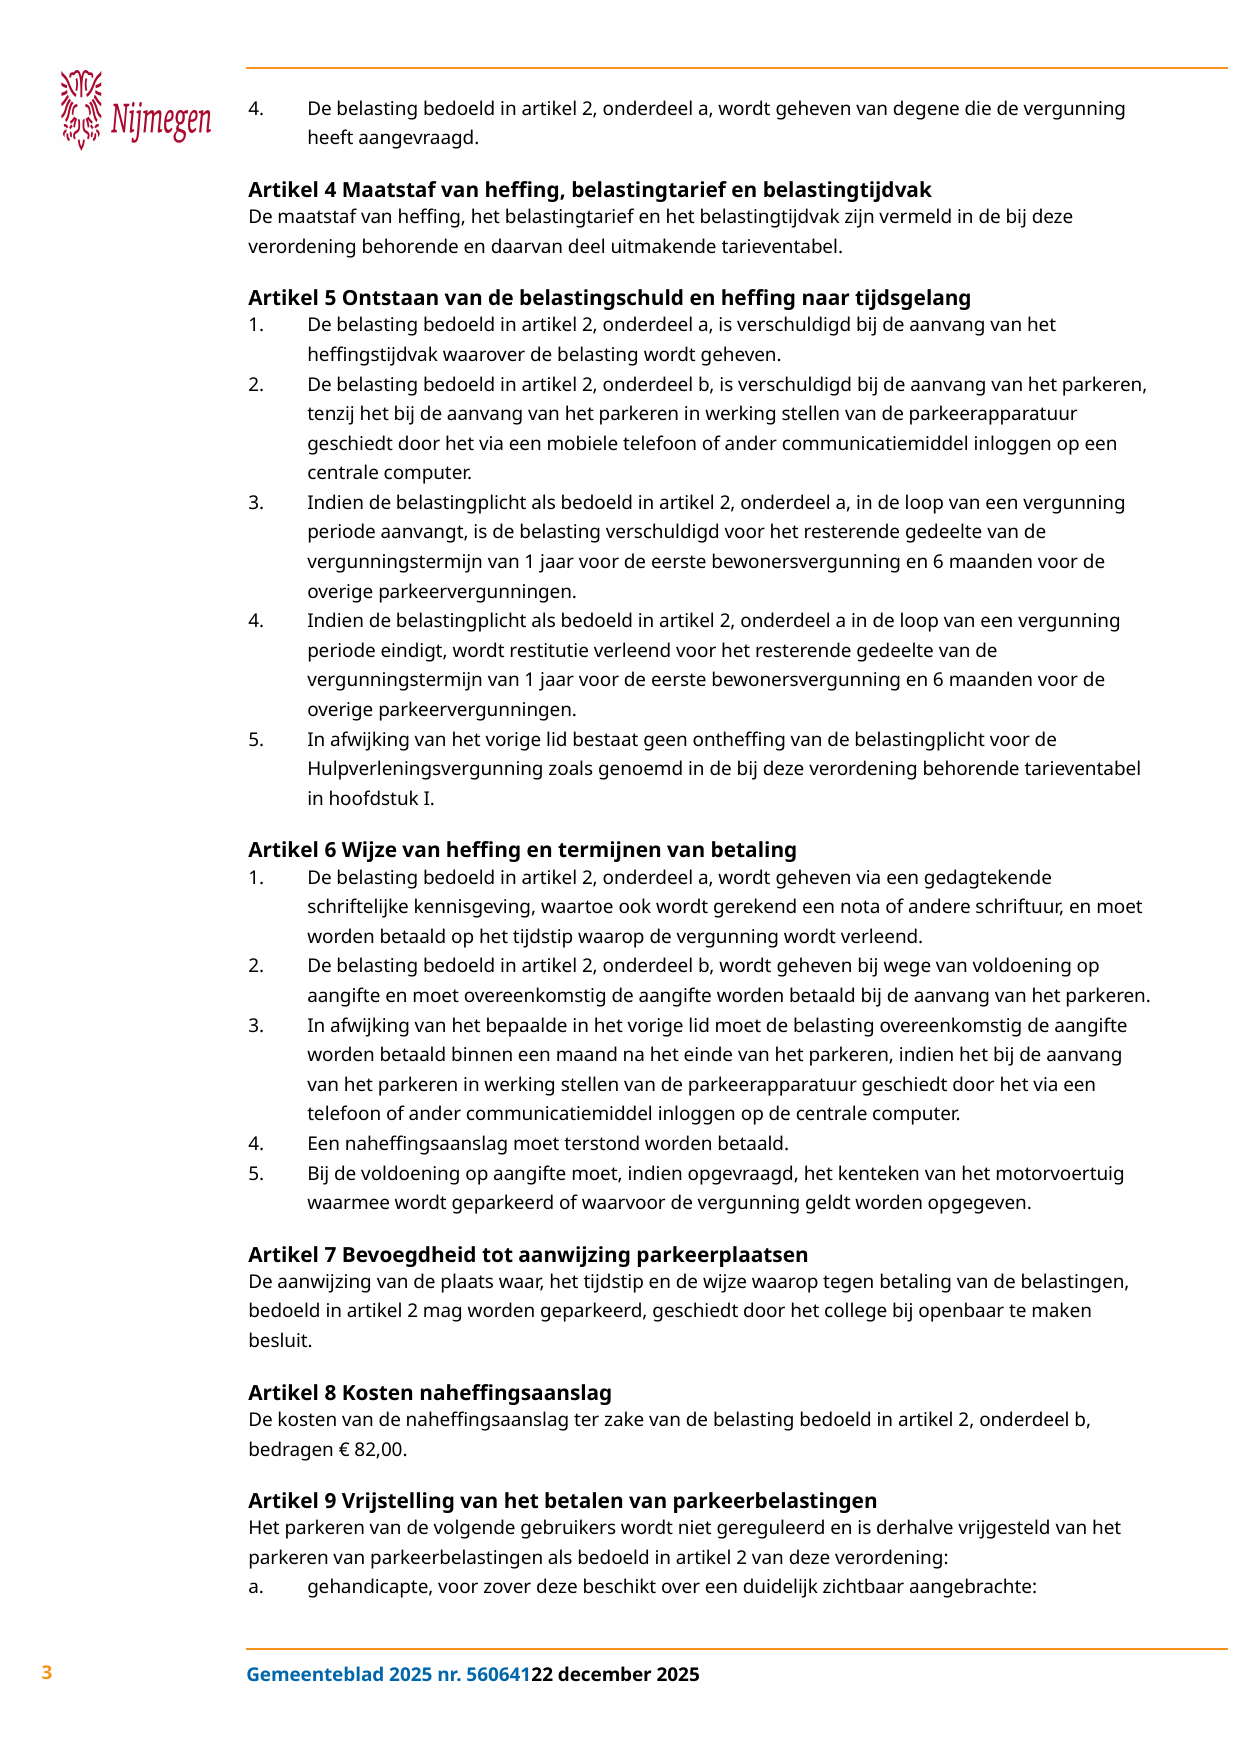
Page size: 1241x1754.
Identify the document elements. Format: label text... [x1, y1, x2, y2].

text Het parkeren van de volgende gebruikers wordt niet gereguleerd en is derhalve vrijgesteld van het parkeren van parkeerbelastingen als bedoeld in artikel 2 van deze verordening: [248, 1514, 1152, 1570]
list De belasting bedoeld in artikel 2, onderdeel a, wordt geheven van degene die de vergunning heeft aangevraagd. [248, 95, 1152, 150]
text Artikel 5 Ontstaan van de belastingschuld en heffing naar tijdsgelang [248, 283, 1152, 312]
list Indien de belastingplicht als bedoeld in artikel 2, onderdeel a in de loop van een vergunning periode eindigt, wordt restitutie verleend voor het resterende gedeelte van de vergunningstermijn van 1 jaar voor de eerste bewonersvergunning en 6 maanden voor de overige parkeervergunningen. [248, 607, 1152, 722]
list Indien de belastingplicht als bedoeld in artikel 2, onderdeel a, in de loop van een vergunning periode aanvangt, is de belasting verschuldigd voor het resterende gedeelte van de vergunningstermijn van 1 jaar voor de eerste bewonersvergunning en 6 maanden voor de overige parkeervergunningen. [248, 489, 1152, 604]
text Artikel 6 Wijze van heffing en termijnen van betaling [248, 835, 1152, 864]
list Een naheffingsaanslag moet terstond worden betaald. [248, 1130, 1152, 1156]
text Artikel 9 Vrijstelling van het betalen van parkeerbelastingen [248, 1486, 1152, 1514]
list De belasting bedoeld in artikel 2, onderdeel a, wordt geheven via een gedagtekende schriftelijke kennisgeving, waartoe ook wordt gerekend een nota of andere schriftuur, en moet worden betaald op het tijdstip waarop de vergunning wordt verleend. [248, 864, 1152, 949]
list De belasting bedoeld in artikel 2, onderdeel a, is verschuldigd bij de aanvang van het heffingstijdvak waarover de belasting wordt geheven. [248, 312, 1152, 367]
text De kosten van de naheffingsaanslag ter zake van de belasting bedoeld in artikel 2, onderdeel b, bedragen € 82,00. [248, 1406, 1152, 1461]
list De belasting bedoeld in artikel 2, onderdeel b, wordt geheven bij wege van voldoening op aangifte en moet overeenkomstig de aangifte worden betaald bij de aanvang van het parkeren. [248, 953, 1152, 1008]
list In afwijking van het vorige lid bestaat geen ontheffing van de belastingplicht voor de Hulpverleningsvergunning zoals genoemd in de bij deze verordening behorende tarieventabel in hoofdstuk I. [248, 726, 1152, 811]
picture [41, 47, 231, 172]
list Bij de voldoening op aangifte moet, indien opgevraagd, het kenteken van het motorvoertuig waarmee wordt geparkeerd of waarvoor de vergunning geldt worden opgegeven. [248, 1160, 1152, 1215]
text Artikel 7 Bevoegdheid tot aanwijzing parkeerplaatsen [248, 1240, 1152, 1268]
text Artikel 8 Kosten naheffingsaanslag [248, 1378, 1152, 1406]
list De belasting bedoeld in artikel 2, onderdeel b, is verschuldigd bij de aanvang van het parkeren, tenzij het bij de aanvang van het parkeren in werking stellen van de parkeerapparatuur geschiedt door het via een mobiele telefoon of ander communicatiemiddel inloggen op een centrale computer. [248, 371, 1152, 485]
text De aanwijzing van de plaats waar, het tijdstip en de wijze waarop tegen betaling van de belastingen, bedoeld in artikel 2 mag worden geparkeerd, geschiedt door het college bij openbaar te maken besluit. [248, 1268, 1152, 1353]
list gehandicapte, voor zover deze beschikt over een duidelijk zichtbaar aangebrachte: [248, 1574, 1152, 1599]
list In afwijking van het bepaalde in het vorige lid moet de belasting overeenkomstig de aangifte worden betaald binnen een maand na het einde van het parkeren, indien het bij de aanvang van het parkeren in werking stellen van de parkeerapparatuur geschiedt door het via een telefoon of ander communicatiemiddel inloggen op de centrale computer. [248, 1012, 1152, 1126]
text De maatstaf van heffing, het belastingtarief en het belastingtijdvak zijn vermeld in de bij deze verordening behorende en daarvan deel uitmakende tarieventabel. [248, 203, 1152, 258]
text Artikel 4 Maatstaf van heffing, belastingtarief en belastingtijdvak [248, 175, 1152, 203]
